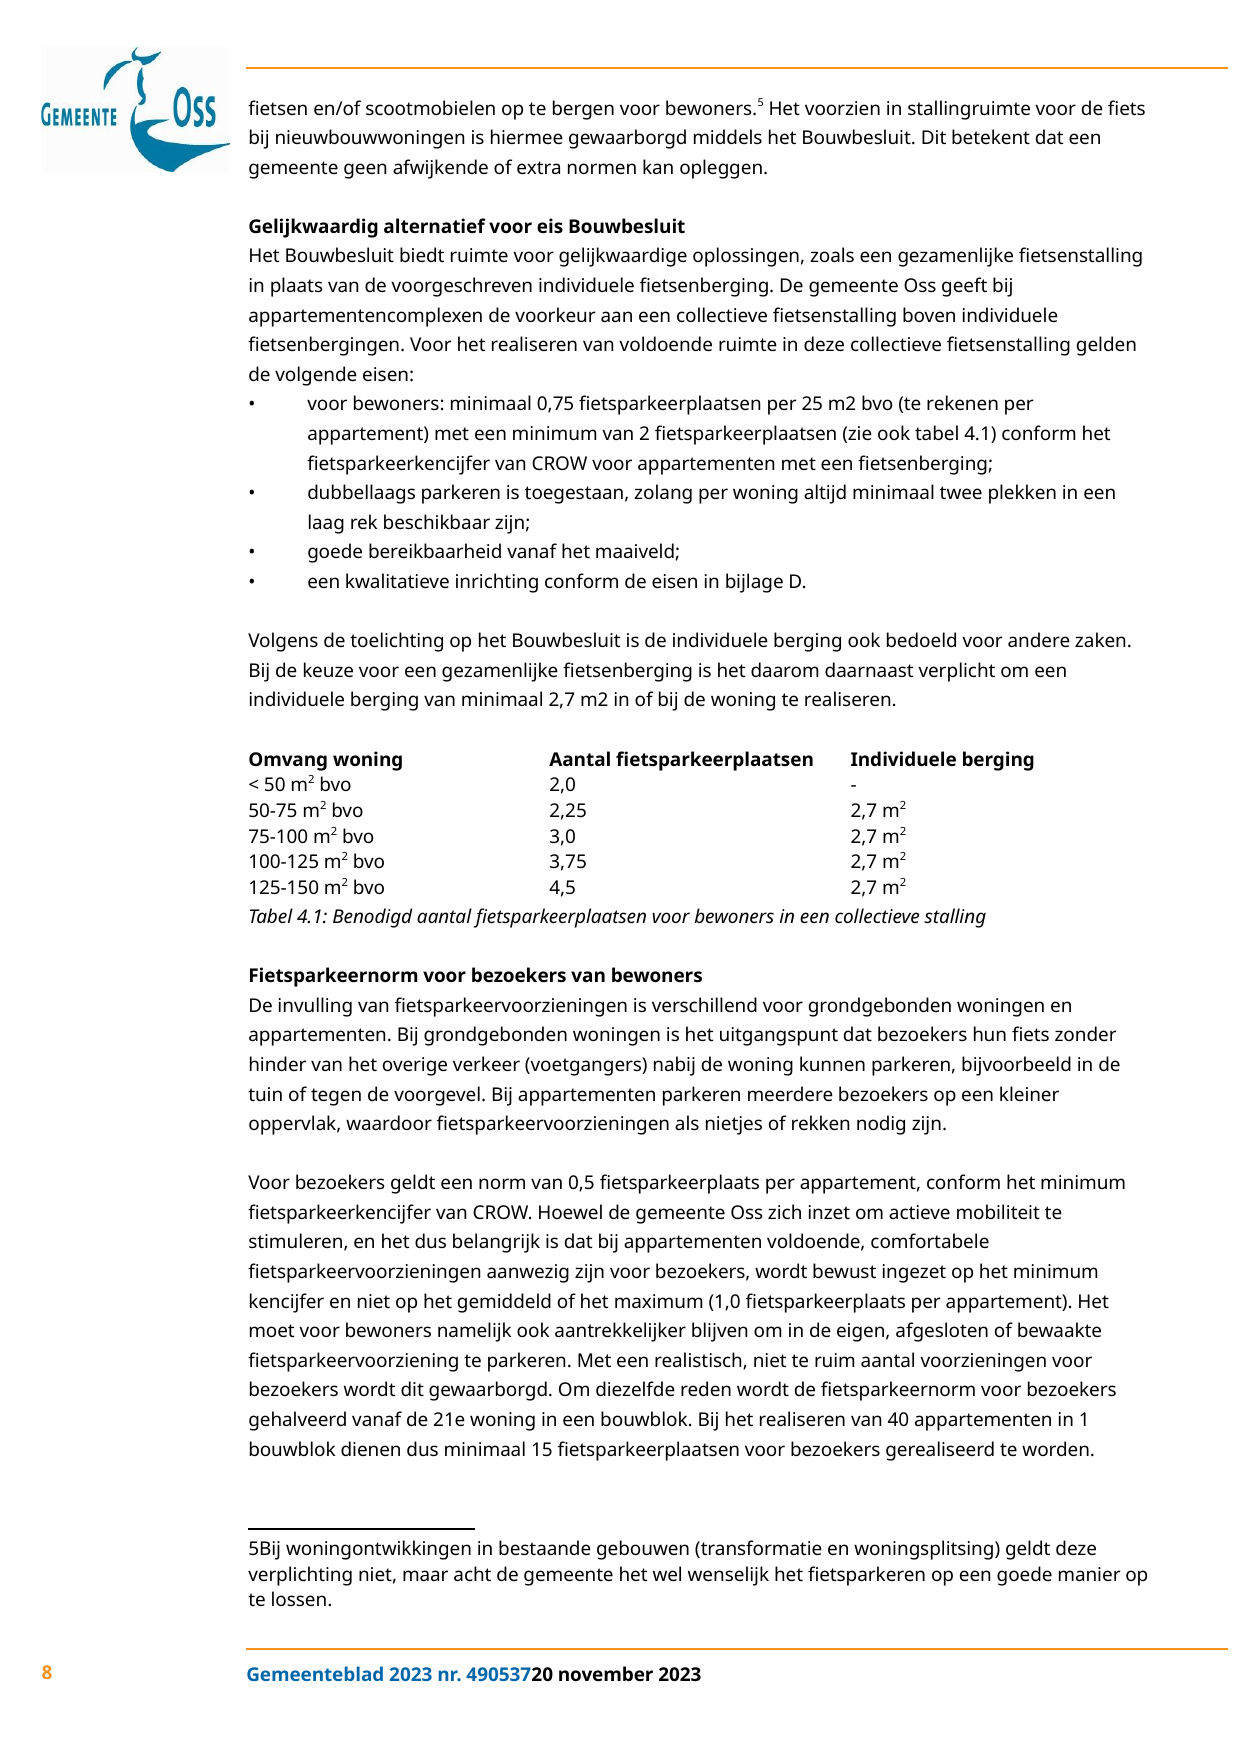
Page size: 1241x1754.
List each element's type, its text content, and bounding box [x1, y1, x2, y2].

text fietsen en/of scootmobielen op te bergen voor bewoners. Het voorzien in stallingruimte voor de fiets bij nieuwbouwwoningen is hiermee gewaarborgd middels het Bouwbesluit. Dit betekent dat een gemeente geen afwijkende of extra normen kan opleggen. [248, 95, 1152, 180]
table_cell 2,7 m2 [850, 849, 1152, 874]
picture [41, 47, 231, 172]
table_cell 4,5 [549, 874, 850, 900]
table_cell 2,25 [549, 797, 850, 823]
table_header Aantal fietsparkeerplaatsen [549, 746, 850, 771]
table_cell < 50 m2 bvo [248, 771, 549, 797]
list een kwalitatieve inrichting conform de eisen in bijlage D. [248, 568, 1152, 594]
table_header Individuele berging [850, 746, 1152, 771]
text Volgens de toelichting op het Bouwbesluit is de individuele berging ook bedoeld voor andere zaken. Bij de keuze voor een gezamenlijke fietsenberging is het daarom daarnaast verplicht om een individuele berging van minimaal 2,7 m2 in of bij de woning te realiseren. [248, 627, 1152, 712]
text De invulling van fietsparkeervoorzieningen is verschillend voor grondgebonden woningen en appartementen. Bij grondgebonden woningen is het uitgangspunt dat bezoekers hun fiets zonder hinder van het overige verkeer (voetgangers) nabij de woning kunnen parkeren, bijvoorbeeld in de tuin of tegen de voorgevel. Bij appartementen parkeren meerdere bezoekers op een kleiner oppervlak, waardoor fietsparkeervoorzieningen als nietjes of rekken nodig zijn. [248, 992, 1152, 1136]
table_cell 3,0 [549, 823, 850, 849]
table_cell 100-125 m2 bvo [248, 849, 549, 874]
table_cell 2,0 [549, 771, 850, 797]
table_header Omvang woning [248, 746, 549, 771]
table_cell 50-75 m2 bvo [248, 797, 549, 823]
list voor bewoners: minimaal 0,75 fietsparkeerplaatsen per 25 m2 bvo (te rekenen per appartement) met een minimum van 2 fietsparkeerplaatsen (zie ook tabel 4.1) conform het fietsparkeerkencijfer van CROW voor appartementen met een fietsenberging; [248, 391, 1152, 476]
text Fietsparkeernorm voor bezoekers van bewoners [248, 962, 1152, 988]
table_cell 2,7 m2 [850, 823, 1152, 849]
text Het Bouwbesluit biedt ruimte voor gelijkwaardige oplossingen, zoals een gezamenlijke fietsenstalling in plaats van de voorgeschreven individuele fietsenberging. De gemeente Oss geeft bij appartementencomplexen de voorkeur aan een collectieve fietsenstalling boven individuele fietsenbergingen. Voor het realiseren van voldoende ruimte in deze collectieve fietsenstalling gelden de volgende eisen: [248, 243, 1152, 387]
text Voor bezoekers geldt een norm van 0,5 fietsparkeerplaats per appartement, conform het minimum fietsparkeerkencijfer van CROW. Hoewel de gemeente Oss zich inzet om actieve mobiliteit te stimuleren, en het dus belangrijk is dat bij appartementen voldoende, comfortabele fietsparkeervoorzieningen aanwezig zijn voor bezoekers, wordt bewust ingezet op het minimum kencijfer en niet op het gemiddeld of het maximum (1,0 fietsparkeerplaats per appartement). Het moet voor bewoners namelijk ook aantrekkelijker blijven om in de eigen, afgesloten of bewaakte fietsparkeervoorziening te parkeren. Met een realistisch, niet te ruim aantal voorzieningen voor bezoekers wordt dit gewaarborgd. Om diezelfde reden wordt de fietsparkeernorm voor bezoekers gehalveerd vanaf de 21e woning in een bouwblok. Bij het realiseren van 40 appartementen in 1 bouwblok dienen dus minimaal 15 fietsparkeerplaatsen voor bezoekers gerealiseerd te worden. [248, 1169, 1152, 1462]
table_cell 2,7 m2 [850, 874, 1152, 900]
list dubbellaags parkeren is toegestaan, zolang per woning altijd minimaal twee plekken in een laag rek beschikbaar zijn; [248, 479, 1152, 535]
table_cell 75-100 m2 bvo [248, 823, 549, 849]
text Gelijkwaardig alternatief voor eis Bouwbesluit [248, 213, 1152, 239]
table_cell 125-150 m2 bvo [248, 874, 549, 900]
list goede bereikbaarheid vanaf het maaiveld; [248, 538, 1152, 564]
text Bij woningontwikkingen in bestaande gebouwen (transformatie en woningsplitsing) geldt deze verplichting niet, maar acht de gemeente het wel wenselijk het fietsparkeren op een goede manier op te lossen. [248, 1535, 1152, 1612]
table_cell 2,7 m2 [850, 797, 1152, 823]
table_cell 3,75 [549, 849, 850, 874]
table_cell - [850, 771, 1152, 797]
text Tabel 4.1: Benodigd aantal fietsparkeerplaatsen voor bewoners in een collectieve stalling [248, 903, 1152, 929]
